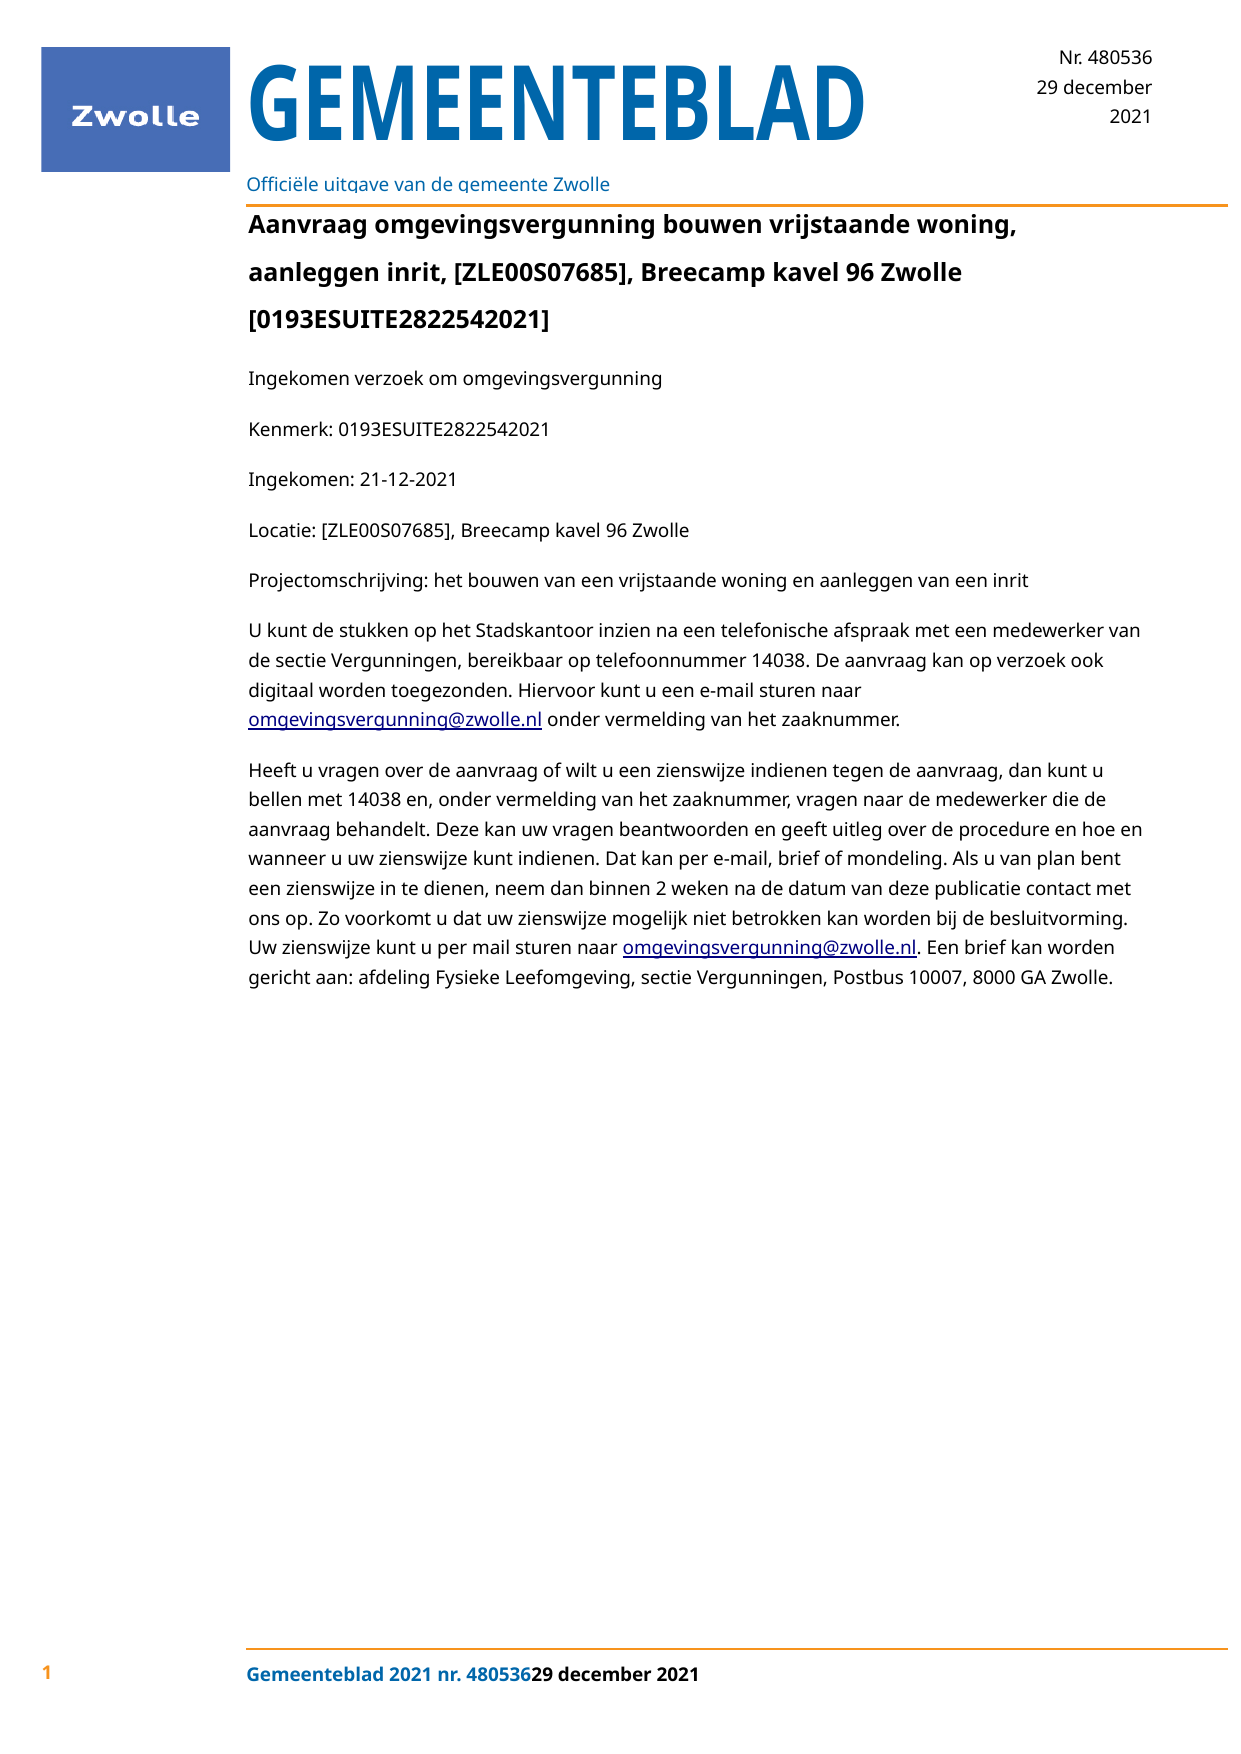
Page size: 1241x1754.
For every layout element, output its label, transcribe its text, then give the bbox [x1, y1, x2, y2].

text Kenmerk: 0193ESUITE2822542021 [248, 416, 1152, 442]
text Aanvraag omgevingsvergunning bouwen vrijstaande woning, aanleggen inrit, [ZLE00S07685], Breecamp kavel 96 Zwolle [0193ESUITE2822542021] [248, 207, 1152, 336]
text Heeft u vragen over de aanvraag of wilt u een zienswijze indienen tegen de aanvraag, dan kunt u bellen met 14038 en, onder vermelding van het zaaknummer, vragen naar de medewerker die de aanvraag behandelt. Deze kan uw vragen beantwoorden en geeft uitleg over de procedure en hoe en wanneer u uw zienswijze kunt indienen. Dat kan per e-mail, brief of mondeling. Als u van plan bent een zienswijze in te dienen, neem dan binnen 2 weken na de datum van deze publicatie contact met ons op. Zo voorkomt u dat uw zienswijze mogelijk niet betrokken kan worden bij de besluitvorming. Uw zienswijze kunt u per mail sturen naar omgevingsvergunning@zwolle.nl. Een brief kan worden gericht aan: afdeling Fysieke Leefomgeving, sectie Vergunningen, Postbus 10007, 8000 GA Zwolle. [248, 757, 1152, 989]
picture [41, 47, 231, 172]
text Projectomschrijving: het bouwen van een vrijstaande woning en aanleggen van een inrit [248, 567, 1152, 593]
text U kunt de stukken op het Stadskantoor inzien na een telefonische afspraak met een medewerker van de sectie Vergunningen, bereikbaar op telefoonnummer 14038. De aanvraag kan op verzoek ook digitaal worden toegezonden. Hiervoor kunt u een e-mail sturen naar omgevingsvergunning@zwolle.nl onder vermelding van het zaaknummer. [248, 618, 1152, 732]
text Locatie: [ZLE00S07685], Breecamp kavel 96 Zwolle [248, 517, 1152, 542]
text Ingekomen verzoek om omgevingsvergunning [248, 366, 1152, 391]
text Ingekomen: 21-12-2021 [248, 466, 1152, 492]
